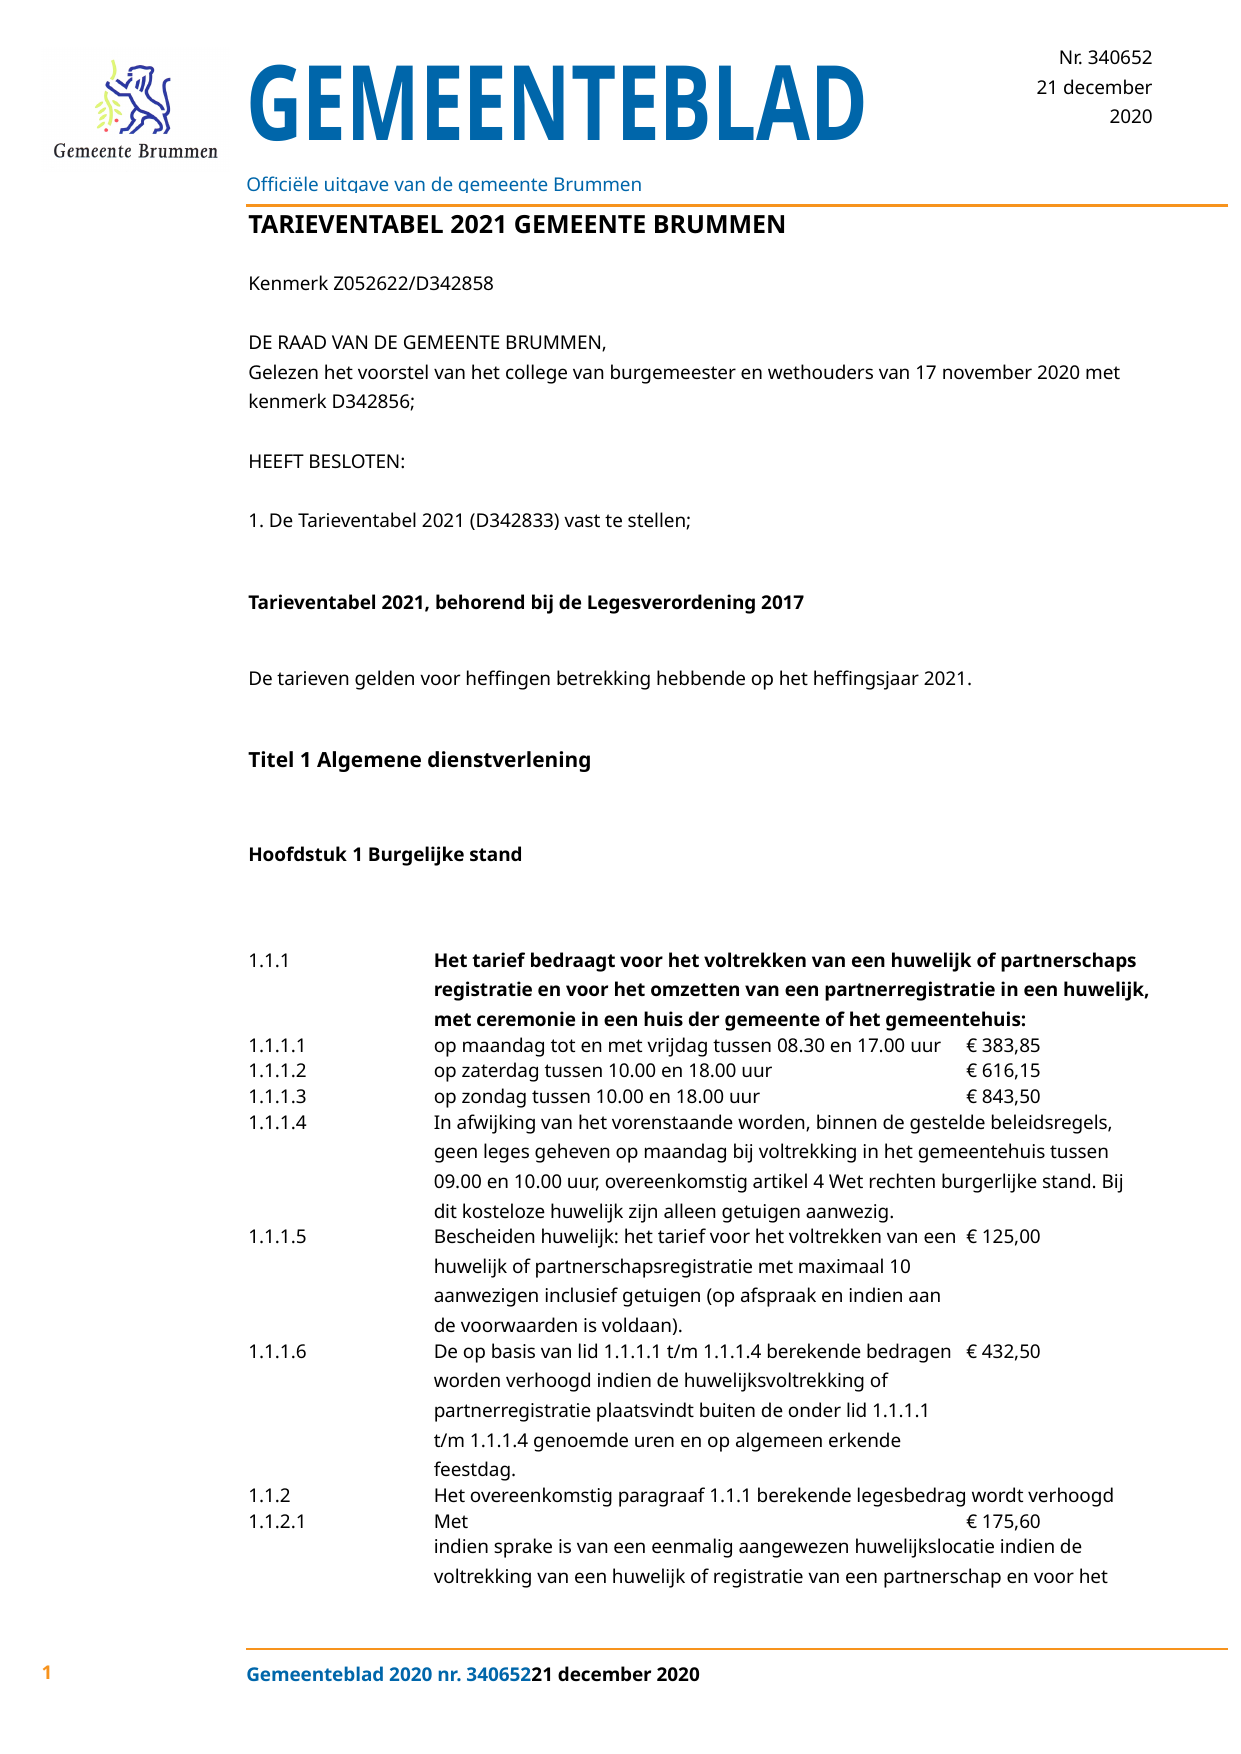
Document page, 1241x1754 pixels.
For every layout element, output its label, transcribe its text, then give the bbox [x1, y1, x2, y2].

table_cell Het overeenkomstig paragraaf 1.1.1 berekende legesbedrag wordt verhoogd [434, 1482, 1152, 1508]
table_cell 1.1.1.3 [248, 1083, 433, 1109]
table_cell op maandag tot en met vrijdag tussen 08.30 en 17.00 uur [434, 1032, 966, 1058]
table_cell indien sprake is van een eenmalig aangewezen huwelijkslocatie indien de voltrekking van een huwelijk of registratie van een partnerschap en voor het [434, 1534, 1152, 1589]
text De tarieven gelden voor heffingen betrekking hebbende op het heffingsjaar 2021. [248, 665, 1152, 690]
text 1. De Tarieventabel 2021 (D342833) vast te stellen; [248, 507, 1152, 533]
table_cell op zaterdag tussen 10.00 en 18.00 uur [434, 1058, 966, 1083]
table_cell In afwijking van het vorenstaande worden, binnen de gestelde beleidsregels, geen leges geheven op maandag bij voltrekking in het gemeentehuis tussen 09.00 en 10.00 uur, overeenkomstig artikel 4 Wet rechten burgerlijke stand. Bij dit kosteloze huwelijk zijn alleen getuigen aanwezig. [434, 1109, 1152, 1223]
text HEEFT BESLOTEN: [248, 448, 1152, 473]
table_cell € 843,50 [966, 1083, 1152, 1109]
table_cell € 125,00 [966, 1224, 1152, 1338]
table_cell € 383,85 [966, 1032, 1152, 1058]
table_cell 1.1.1.4 [248, 1109, 433, 1223]
text Hoofdstuk 1 Burgelijke stand [248, 839, 1152, 868]
picture [41, 47, 231, 172]
table_cell € 616,15 [966, 1058, 1152, 1083]
table_cell De op basis van lid 1.1.1.1 t/m 1.1.1.4 berekende bedragen worden verhoogd indien de huwelijksvoltrekking of partnerregistratie plaatsvindt buiten de onder lid 1.1.1.1 t/m 1.1.1.4 genoemde uren en op algemeen erkende feestdag. [434, 1338, 966, 1482]
table_cell [248, 1534, 433, 1589]
table_cell Met [434, 1508, 966, 1533]
text Kenmerk Z052622/D342858 [248, 270, 1152, 296]
table_cell € 175,60 [966, 1508, 1152, 1533]
table_cell 1.1.1.1 [248, 1032, 433, 1058]
table_cell 1.1.1.2 [248, 1058, 433, 1083]
table_cell 1.1.2 [248, 1482, 433, 1508]
table_cell Bescheiden huwelijk: het tarief voor het voltrekken van een huwelijk of partnerschapsregistratie met maximaal 10 aanwezigen inclusief getuigen (op afspraak en indien aan de voorwaarden is voldaan). [434, 1224, 966, 1338]
text DE RAAD VAN DE GEMEENTE BRUMMEN, [248, 329, 1152, 355]
table_header 1.1.1 [248, 947, 433, 1032]
text Titel 1 Algemene dienstverlening [248, 745, 1152, 773]
table_header Het tarief bedraagt voor het voltrekken van een huwelijk of partnerschaps registratie en voor het omzetten van een partnerregistratie in een huwelijk, met ceremonie in een huis der gemeente of het gemeentehuis: [434, 947, 1152, 1032]
text Gelezen het voorstel van het college van burgemeester en wethouders van 17 november 2020 met kenmerk D342856; [248, 359, 1152, 414]
text Tarieventabel 2021, behorend bij de Legesverordening 2017 [248, 587, 1152, 615]
table_cell € 432,50 [966, 1338, 1152, 1482]
text TARIEVENTABEL 2021 GEMEENTE BRUMMEN [248, 207, 1152, 241]
table_cell 1.1.1.6 [248, 1338, 433, 1482]
table_cell 1.1.1.5 [248, 1224, 433, 1338]
table_cell 1.1.2.1 [248, 1508, 433, 1533]
table_cell op zondag tussen 10.00 en 18.00 uur [434, 1083, 966, 1109]
